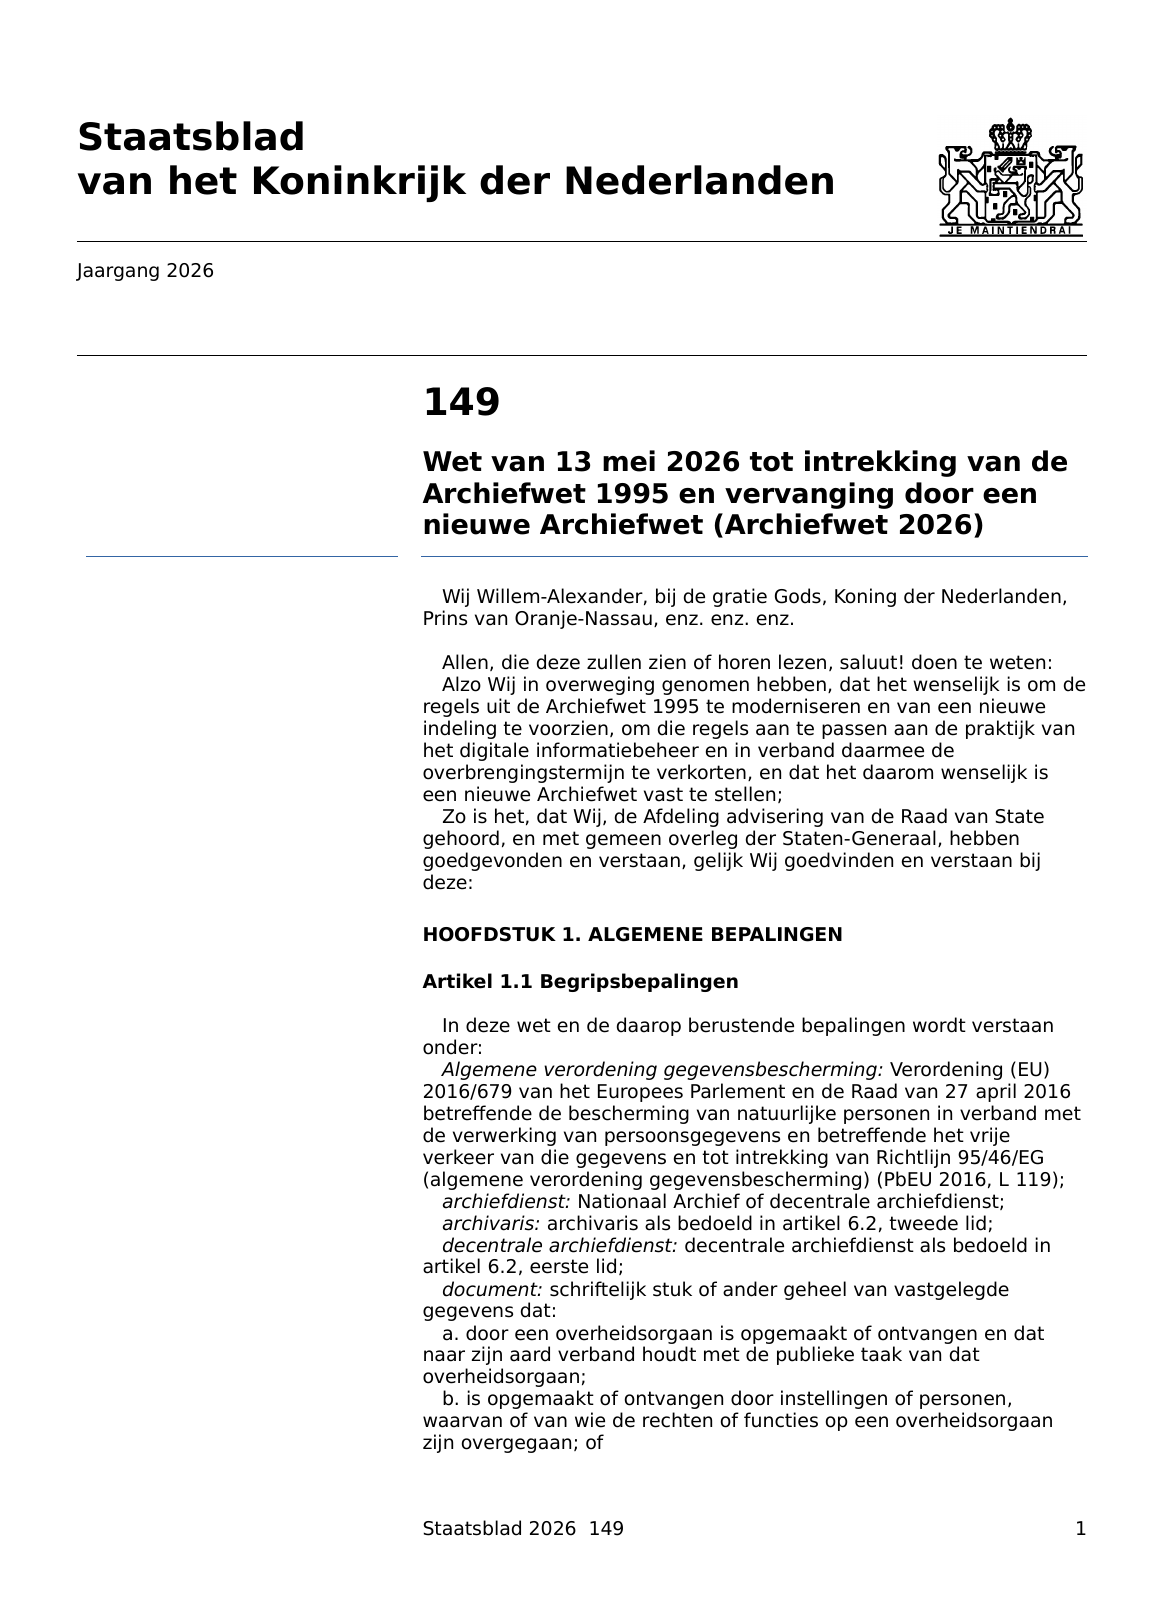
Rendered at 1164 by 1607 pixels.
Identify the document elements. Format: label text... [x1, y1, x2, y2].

text b. is opgemaakt of ontvangen door instellingen of personen, waarvan of van wie de rechten of functies op een overheidsorgaan zijn overgegaan; of [422, 1388, 1087, 1454]
text Algemene verordening gegevensbescherming: Verordening (EU) 2016/679 van het Europees Parlement en de Raad van 27 april 2016 betreffende de bescherming van natuurlijke personen in verband met de verwerking van persoonsgegevens en betreffende het vrije verkeer van die gegevens en tot intrekking van Richtlijn 95/46/EG (algemene verordening gegevensbescherming) (PbEU 2016, L 119); [422, 1059, 1087, 1191]
text archiefdienst: Nationaal Archief of decentrale archiefdienst; [422, 1191, 1087, 1212]
text Alzo Wij in overweging genomen hebben, dat het wenselijk is om de regels uit de Archiefwet 1995 te moderniseren en van een nieuwe indeling te voorzien, om die regels aan te passen aan de praktijk van het digitale informatiebeheer en in verband daarmee de overbrengingstermijn te verkorten, en dat het daarom wenselijk is een nieuwe Archiefwet vast te stellen; [422, 674, 1087, 806]
subtitle HOOFDSTUK 1. ALGEMENE BEPALINGEN [422, 923, 1087, 946]
text In deze wet en de daarop berustende bepalingen wordt verstaan onder: [422, 1015, 1087, 1059]
text Allen, die deze zullen zien of horen lezen, saluut! doen te weten: [422, 652, 1087, 674]
text a. door een overheidsorgaan is opgemaakt of ontvangen en dat naar zijn aard verband houdt met de publieke taak van dat overheidsorgaan; [422, 1322, 1087, 1388]
subtitle Artikel 1.1 Begripsbepalingen [422, 971, 1087, 992]
picture [936, 115, 1087, 240]
table_header Staatsblad van het Koninkrijk der Nederlanden [77, 100, 886, 241]
text document: schriftelijk stuk of ander geheel van vastgelegde gegevens dat: [422, 1278, 1087, 1322]
text Zo is het, dat Wij, de Afdeling advisering van de Raad van State gehoord, en met gemeen overleg der Staten-Generaal, hebben goedgevonden en verstaan, gelijk Wij goedvinden en verstaan bij deze: [422, 806, 1087, 893]
table_header [886, 100, 1087, 241]
text decentrale archiefdienst: decentrale archiefdienst als bedoeld in artikel 6.2, eerste lid; [422, 1234, 1087, 1278]
table_cell Jaargang 2026 [77, 242, 1087, 355]
text Wet van 13 mei 2026 tot intrekking van de Archiefwet 1995 en vervanging door een nieuwe Archiefwet (Archiefwet 2026) [422, 447, 1087, 541]
subtitle 149 [422, 381, 1087, 424]
text Wij Willem-Alexander, bij de gratie Gods, Koning der Nederlanden, Prins van Oranje-Nassau, enz. enz. enz. [422, 586, 1087, 629]
text archivaris: archivaris als bedoeld in artikel 6.2, tweede lid; [422, 1212, 1087, 1234]
